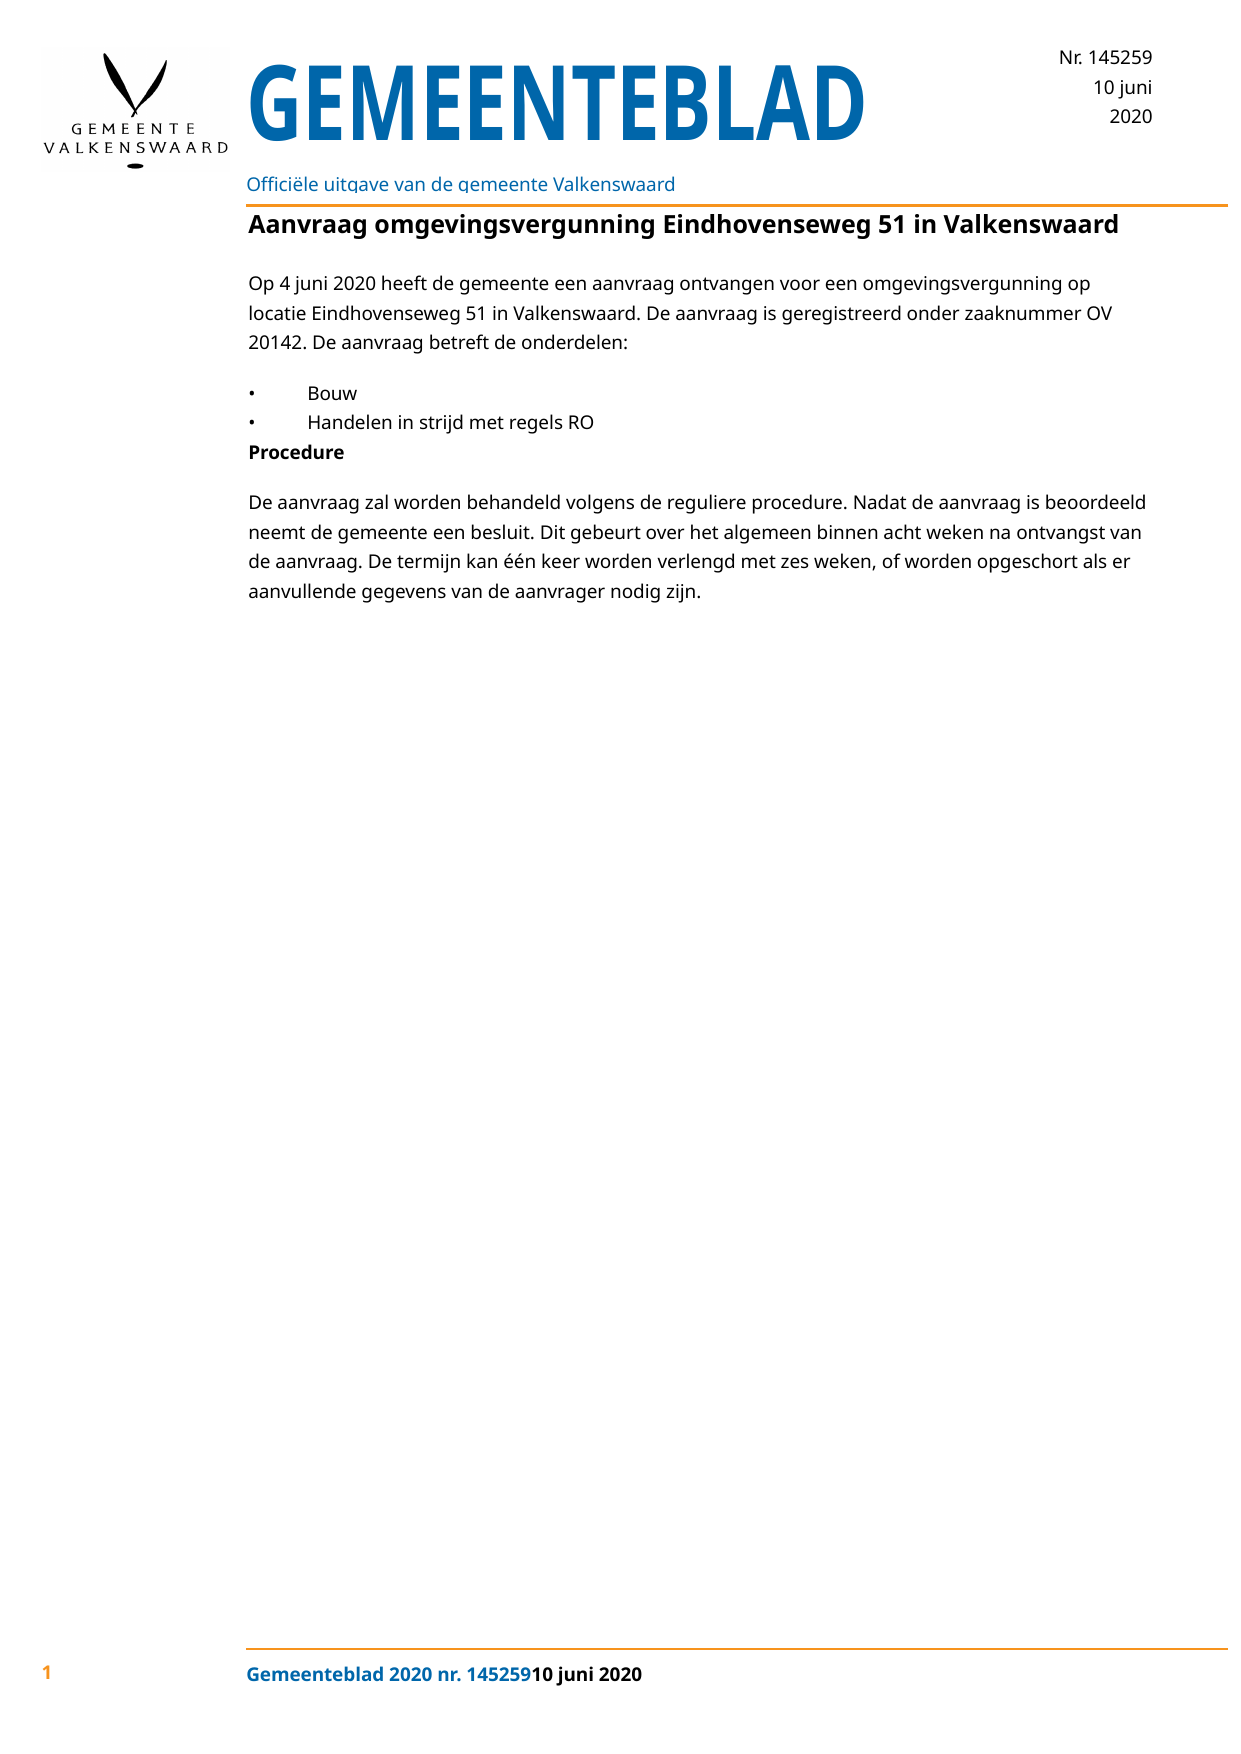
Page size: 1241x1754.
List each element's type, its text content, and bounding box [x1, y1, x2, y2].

picture [41, 47, 231, 172]
list Handelen in strijd met regels RO [248, 409, 1152, 435]
text De aanvraag zal worden behandeld volgens de reguliere procedure. Nadat de aanvraag is beoordeeld neemt de gemeente een besluit. Dit gebeurt over het algemeen binnen acht weken na ontvangst van de aanvraag. De termijn kan één keer worden verlengd met zes weken, of worden opgeschort als er aanvullende gegevens van de aanvrager nodig zijn. [248, 489, 1152, 604]
text Aanvraag omgevingsvergunning Eindhovenseweg 51 in Valkenswaard [248, 207, 1152, 241]
text Procedure [248, 439, 1152, 465]
text Op 4 juni 2020 heeft de gemeente een aanvraag ontvangen voor een omgevingsvergunning op locatie Eindhovenseweg 51 in Valkenswaard. De aanvraag is geregistreerd onder zaaknummer OV 20142. De aanvraag betreft de onderdelen: [248, 270, 1152, 355]
list Bouw [248, 380, 1152, 406]
